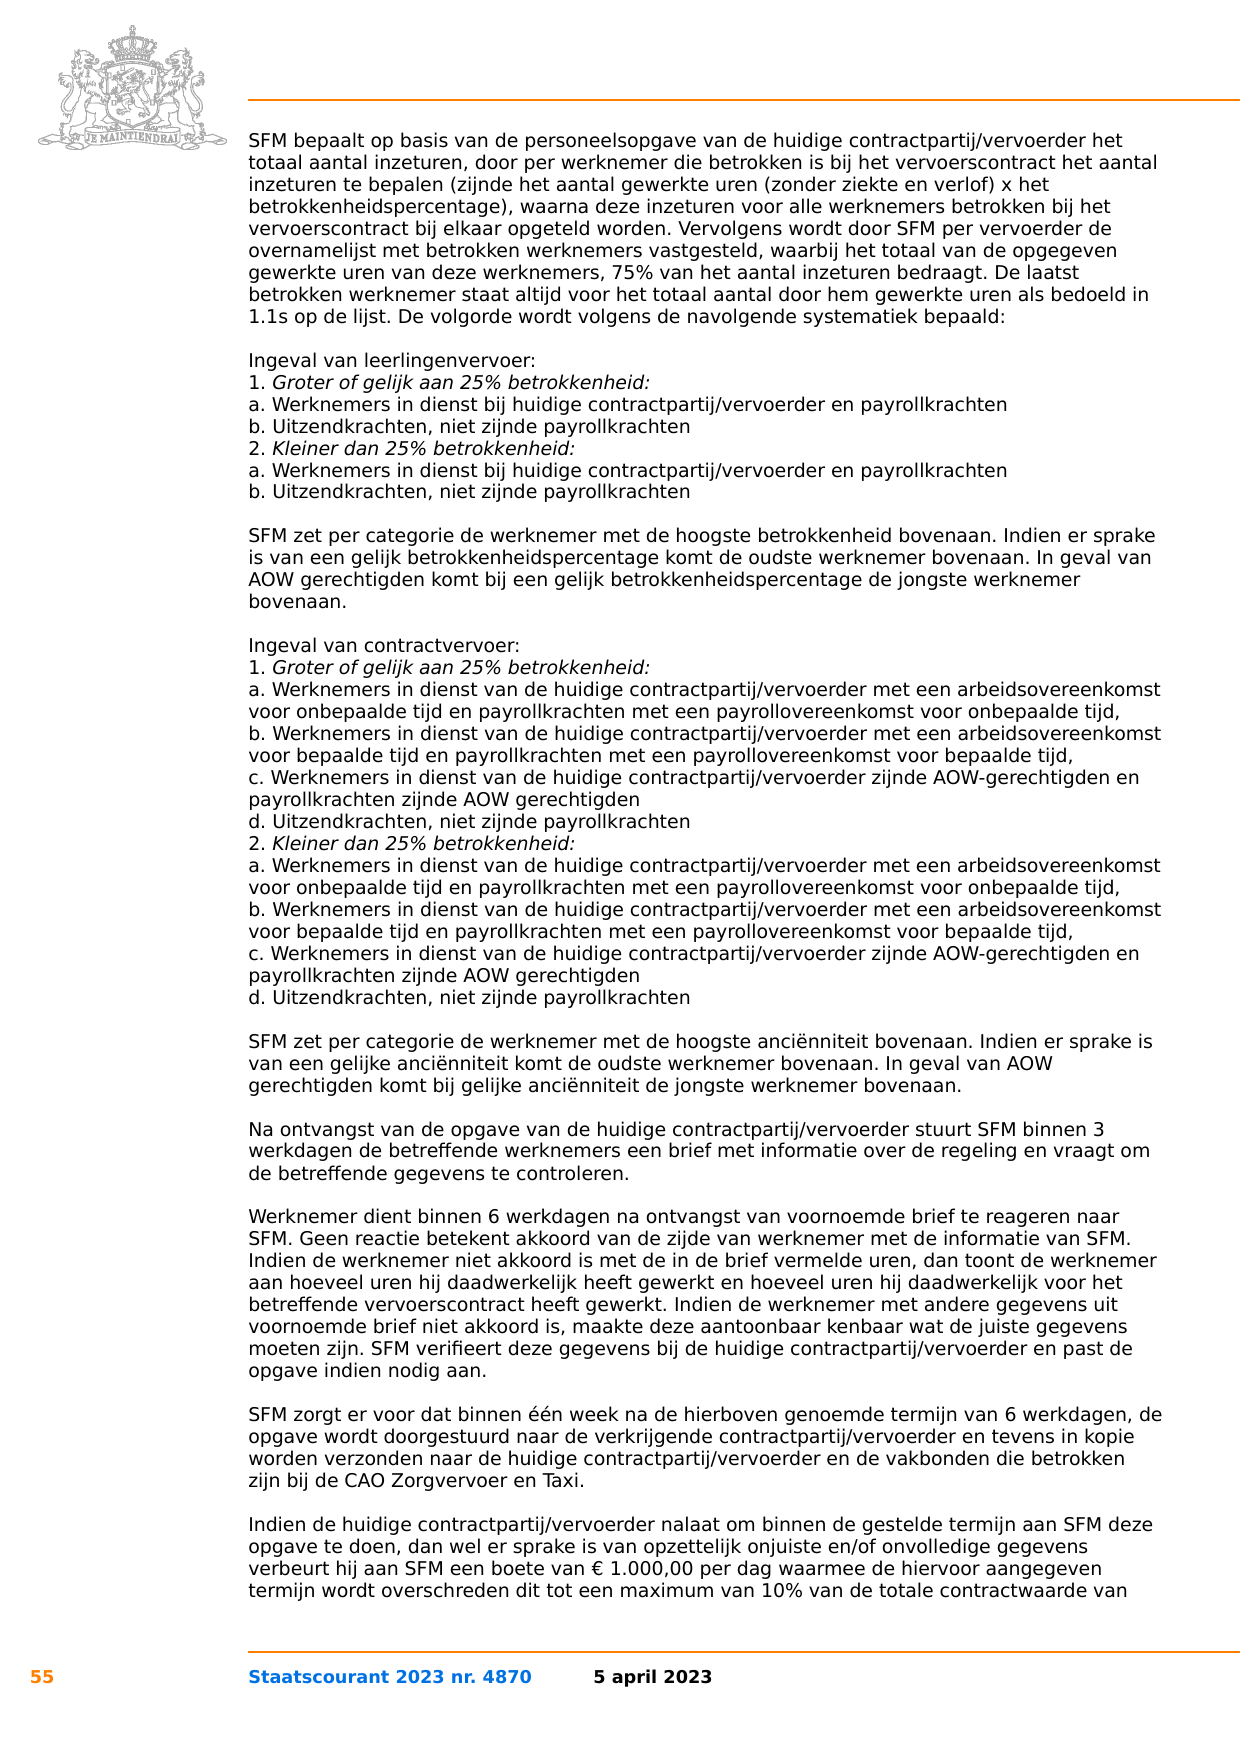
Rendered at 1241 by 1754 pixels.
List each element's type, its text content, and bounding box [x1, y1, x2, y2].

text b. Werknemers in dienst van de huidige contractpartij/vervoerder met een arbeidsovereenkomst voor bepaalde tijd en payrollkrachten met een payrollovereenkomst voor bepaalde tijd, [248, 723, 1163, 767]
text Na ontvangst van de opgave van de huidige contractpartij/vervoerder stuurt SFM binnen 3 werkdagen de betreffende werknemers een brief met informatie over de regeling en vraagt om de betreffende gegevens te controleren. [248, 1118, 1163, 1184]
text d. Uitzendkrachten, niet zijnde payrollkrachten [248, 987, 1163, 1009]
text 1. Groter of gelijk aan 25% betrokkenheid: [248, 657, 1163, 679]
text a. Werknemers in dienst van de huidige contractpartij/vervoerder met een arbeidsovereenkomst voor onbepaalde tijd en payrollkrachten met een payrollovereenkomst voor onbepaalde tijd, [248, 679, 1163, 723]
text a. Werknemers in dienst van de huidige contractpartij/vervoerder met een arbeidsovereenkomst voor onbepaalde tijd en payrollkrachten met een payrollovereenkomst voor onbepaalde tijd, [248, 855, 1163, 899]
text SFM zet per categorie de werknemer met de hoogste anciënniteit bovenaan. Indien er sprake is van een gelijke anciënniteit komt de oudste werknemer bovenaan. In geval van AOW gerechtigden komt bij gelijke anciënniteit de jongste werknemer bovenaan. [248, 1031, 1163, 1097]
text Indien de huidige contractpartij/vervoerder nalaat om binnen de gestelde termijn aan SFM deze opgave te doen, dan wel er sprake is van opzettelijk onjuiste en/of onvolledige gegevens verbeurt hij aan SFM een boete van € 1.000,00 per dag waarmee de hiervoor aangegeven termijn wordt overschreden dit tot een maximum van 10% van de totale contractwaarde van [248, 1514, 1163, 1602]
text b. Uitzendkrachten, niet zijnde payrollkrachten [248, 416, 1163, 437]
text d. Uitzendkrachten, niet zijnde payrollkrachten [248, 811, 1163, 833]
text a. Werknemers in dienst bij huidige contractpartij/vervoerder en payrollkrachten [248, 459, 1163, 481]
text 2. Kleiner dan 25% betrokkenheid: [248, 833, 1163, 855]
text SFM zet per categorie de werknemer met de hoogste betrokkenheid bovenaan. Indien er sprake is van een gelijk betrokkenheidspercentage komt de oudste werknemer bovenaan. In geval van AOW gerechtigden komt bij een gelijk betrokkenheidspercentage de jongste werknemer bovenaan. [248, 525, 1163, 613]
text Werknemer dient binnen 6 werkdagen na ontvangst van voornoemde brief te reageren naar SFM. Geen reactie betekent akkoord van de zijde van werknemer met de informatie van SFM. Indien de werknemer niet akkoord is met de in de brief vermelde uren, dan toont de werknemer aan hoeveel uren hij daadwerkelijk heeft gewerkt en hoeveel uren hij daadwerkelijk voor het betreffende vervoerscontract heeft gewerkt. Indien de werknemer met andere gegevens uit voornoemde brief niet akkoord is, maakte deze aantoonbaar kenbaar wat de juiste gegevens moeten zijn. SFM verifieert deze gegevens bij de huidige contractpartij/vervoerder en past de opgave indien nodig aan. [248, 1206, 1163, 1382]
text b. Uitzendkrachten, niet zijnde payrollkrachten [248, 481, 1163, 503]
text b. Werknemers in dienst van de huidige contractpartij/vervoerder met een arbeidsovereenkomst voor bepaalde tijd en payrollkrachten met een payrollovereenkomst voor bepaalde tijd, [248, 899, 1163, 943]
text c. Werknemers in dienst van de huidige contractpartij/vervoerder zijnde AOW-gerechtigden en payrollkrachten zijnde AOW gerechtigden [248, 943, 1163, 987]
text 2. Kleiner dan 25% betrokkenheid: [248, 437, 1163, 459]
text c. Werknemers in dienst van de huidige contractpartij/vervoerder zijnde AOW-gerechtigden en payrollkrachten zijnde AOW gerechtigden [248, 767, 1163, 811]
text Ingeval van contractvervoer: [248, 635, 1163, 657]
picture [38, 25, 227, 150]
text SFM zorgt er voor dat binnen één week na de hierboven genoemde termijn van 6 werkdagen, de opgave wordt doorgestuurd naar de verkrijgende contractpartij/vervoerder en tevens in kopie worden verzonden naar de huidige contractpartij/vervoerder en de vakbonden die betrokken zijn bij de CAO Zorgvervoer en Taxi. [248, 1404, 1163, 1492]
text Ingeval van leerlingenvervoer: [248, 349, 1163, 372]
text a. Werknemers in dienst bij huidige contractpartij/vervoerder en payrollkrachten [248, 393, 1163, 416]
text SFM bepaalt op basis van de personeelsopgave van de huidige contractpartij/vervoerder het totaal aantal inzeturen, door per werknemer die betrokken is bij het vervoerscontract het aantal inzeturen te bepalen (zijnde het aantal gewerkte uren (zonder ziekte en verlof) x het betrokkenheidspercentage), waarna deze inzeturen voor alle werknemers betrokken bij het vervoerscontract bij elkaar opgeteld worden. Vervolgens wordt door SFM per vervoerder de overnamelijst met betrokken werknemers vastgesteld, waarbij het totaal van de opgegeven gewerkte uren van deze werknemers, 75% van het aantal inzeturen bedraagt. De laatst betrokken werknemer staat altijd voor het totaal aantal door hem gewerkte uren als bedoeld in 1.1s op de lijst. De volgorde wordt volgens de navolgende systematiek bepaald: [248, 130, 1163, 328]
text 1. Groter of gelijk aan 25% betrokkenheid: [248, 372, 1163, 393]
